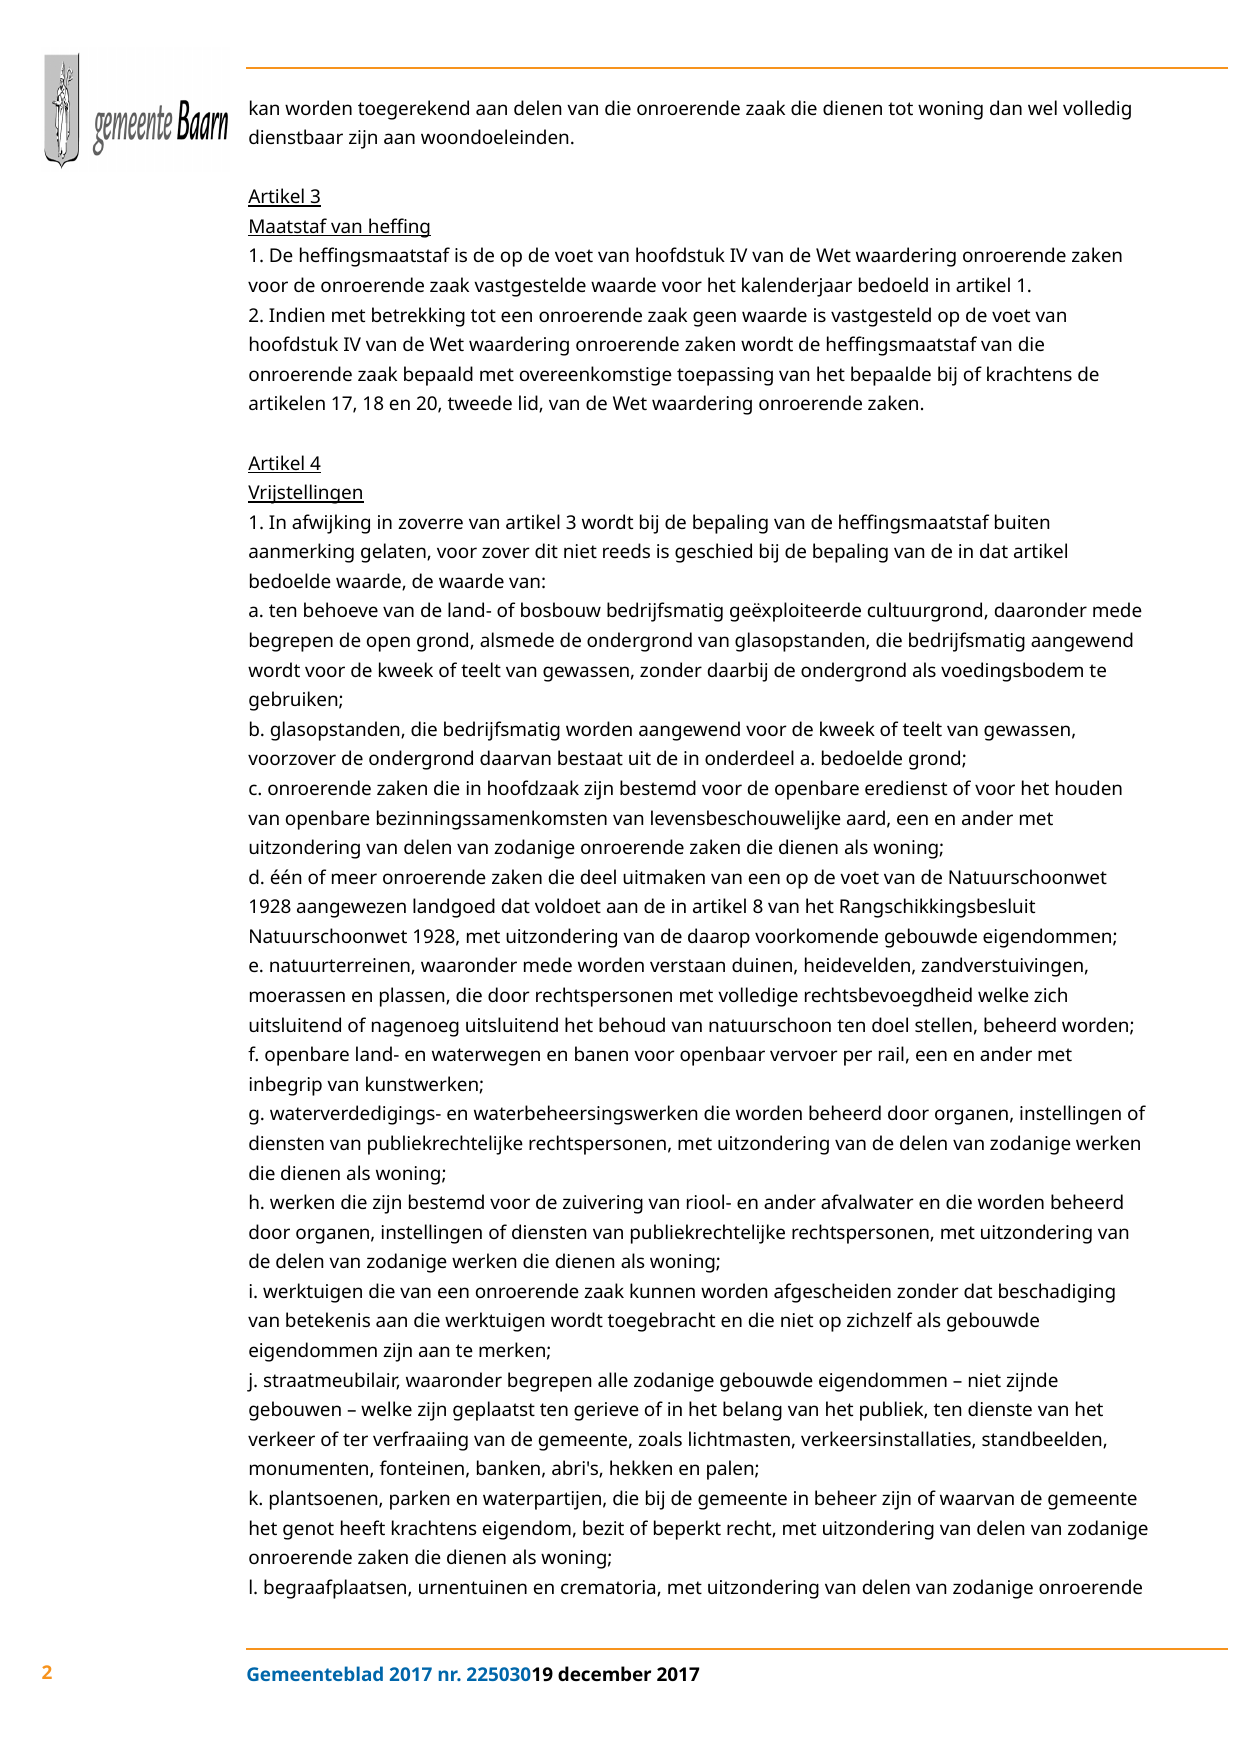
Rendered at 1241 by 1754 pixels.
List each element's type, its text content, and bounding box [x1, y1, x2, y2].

text l. begraafplaatsen, urnentuinen en crematoria, met uitzondering van delen van zodanige onroerende [248, 1574, 1152, 1600]
text Artikel 3 [248, 183, 1152, 209]
text Vrijstellingen [248, 479, 1152, 505]
text 1. In afwijking in zoverre van artikel 3 wordt bij de bepaling van de heffingsmaatstaf buiten aanmerking gelaten, voor zover dit niet reeds is geschied bij de bepaling van de in dat artikel bedoelde waarde, de waarde van: [248, 509, 1152, 594]
text Maatstaf van heffing [248, 213, 1152, 239]
text f. openbare land- en waterwegen en banen voor openbaar vervoer per rail, een en ander met inbegrip van kunstwerken; [248, 1041, 1152, 1097]
text d. één of meer onroerende zaken die deel uitmaken van een op de voet van de Natuurschoonwet 1928 aangewezen landgoed dat voldoet aan de in artikel 8 van het Rangschikkingsbesluit Natuurschoonwet 1928, met uitzondering van de daarop voorkomende gebouwde eigendommen; [248, 864, 1152, 949]
text i. werktuigen die van een onroerende zaak kunnen worden afgescheiden zonder dat beschadiging van betekenis aan die werktuigen wordt toegebracht en die niet op zichzelf als gebouwde eigendommen zijn aan te merken; [248, 1278, 1152, 1363]
text k. plantsoenen, parken en waterpartijen, die bij de gemeente in beheer zijn of waarvan de gemeente het genot heeft krachtens eigendom, bezit of beperkt recht, met uitzondering van delen van zodanige onroerende zaken die dienen als woning; [248, 1485, 1152, 1570]
text a. ten behoeve van de land- of bosbouw bedrijfsmatig geëxploiteerde cultuurgrond, daaronder mede begrepen de open grond, alsmede de ondergrond van glasopstanden, die bedrijfsmatig aangewend wordt voor de kweek of teelt van gewassen, zonder daarbij de ondergrond als voedingsbodem te gebruiken; [248, 598, 1152, 712]
text h. werken die zijn bestemd voor de zuivering van riool- en ander afvalwater en die worden beheerd door organen, instellingen of diensten van publiekrechtelijke rechtspersonen, met uitzondering van de delen van zodanige werken die dienen als woning; [248, 1189, 1152, 1274]
picture [41, 47, 231, 172]
text 2. Indien met betrekking tot een onroerende zaak geen waarde is vastgesteld op de voet van hoofdstuk IV van de Wet waardering onroerende zaken wordt de heffingsmaatstaf van die onroerende zaak bepaald met overeenkomstige toepassing van het bepaalde bij of krachtens de artikelen 17, 18 en 20, tweede lid, van de Wet waardering onroerende zaken. [248, 302, 1152, 416]
text j. straatmeubilair, waaronder begrepen alle zodanige gebouwde eigendommen – niet zijnde gebouwen – welke zijn geplaatst ten gerieve of in het belang van het publiek, ten dienste van het verkeer of ter verfraaiing van de gemeente, zoals lichtmasten, verkeersinstallaties, standbeelden, monumenten, fonteinen, banken, abri's, hekken en palen; [248, 1367, 1152, 1481]
text Artikel 4 [248, 450, 1152, 476]
text c. onroerende zaken die in hoofdzaak zijn bestemd voor de openbare eredienst of voor het houden van openbare bezinningssamenkomsten van levensbeschouwelijke aard, een en ander met uitzondering van delen van zodanige onroerende zaken die dienen als woning; [248, 775, 1152, 860]
text 1. De heffingsmaatstaf is de op de voet van hoofdstuk IV van de Wet waardering onroerende zaken voor de onroerende zaak vastgestelde waarde voor het kalenderjaar bedoeld in artikel 1. [248, 243, 1152, 298]
text b. glasopstanden, die bedrijfsmatig worden aangewend voor de kweek of teelt van gewassen, voorzover de ondergrond daarvan bestaat uit de in onderdeel a. bedoelde grond; [248, 716, 1152, 771]
text e. natuurterreinen, waaronder mede worden verstaan duinen, heidevelden, zandverstuivingen, moerassen en plassen, die door rechtspersonen met volledige rechtsbevoegdheid welke zich uitsluitend of nagenoeg uitsluitend het behoud van natuurschoon ten doel stellen, beheerd worden; [248, 953, 1152, 1038]
text g. waterverdedigings- en waterbeheersingswerken die worden beheerd door organen, instellingen of diensten van publiekrechtelijke rechtspersonen, met uitzondering van de delen van zodanige werken die dienen als woning; [248, 1101, 1152, 1186]
text kan worden toegerekend aan delen van die onroerende zaak die dienen tot woning dan wel volledig dienstbaar zijn aan woondoeleinden. [248, 95, 1152, 150]
